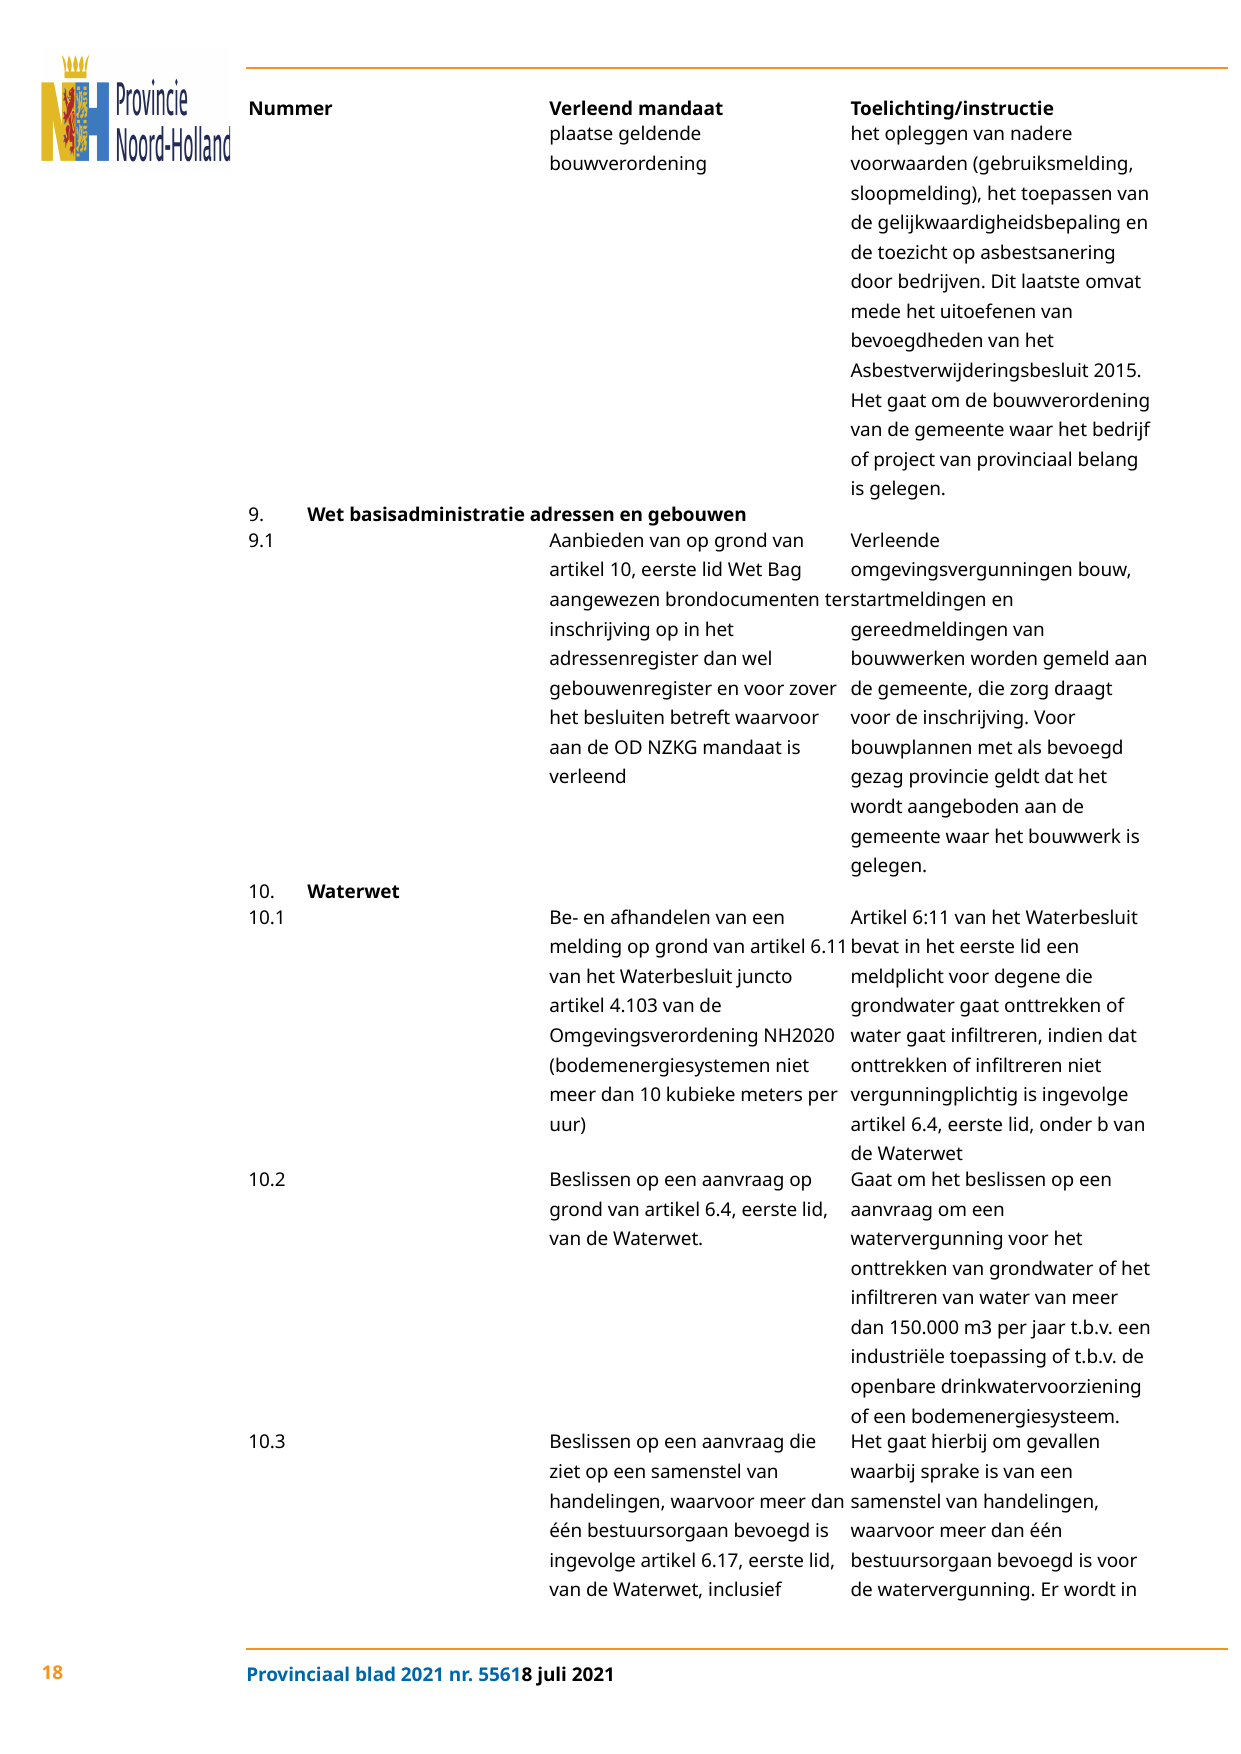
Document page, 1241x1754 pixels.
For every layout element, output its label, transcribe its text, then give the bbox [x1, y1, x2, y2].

table_cell Gaat om het beslissen op een aanvraag om een watervergunning voor het onttrekken van grondwater of het infiltreren van water van meer dan 150.000 m3 per jaar t.b.v. een industriële toepassing of t.b.v. de openbare drinkwatervoorziening of een bodemenergiesysteem. [850, 1166, 1152, 1429]
table_cell 10.2 [248, 1166, 549, 1429]
table_cell Waterwet [248, 878, 1152, 904]
table_header Toelichting/instructie [850, 95, 1152, 121]
table_cell Het gaat hierbij om gevallen waarbij sprake is van een samenstel van handelingen, waarvoor meer dan één bestuursorgaan bevoegd is voor de watervergunning. Er wordt in [850, 1429, 1152, 1602]
table_cell 9.1 [248, 527, 549, 878]
table_cell Wet basisadministratie adressen en gebouwen [248, 501, 1152, 527]
picture [41, 47, 231, 172]
table_cell Beslissen op een aanvraag op grond van artikel 6.4, eerste lid, van de Waterwet. [549, 1166, 850, 1429]
table_cell [248, 121, 549, 501]
table_header Nummer [248, 95, 549, 121]
table_cell Aanbieden van op grond van artikel 10, eerste lid Wet Bag aangewezen brondocumenten ter inschrijving op in het adressenregister dan wel gebouwenregister en voor zover het besluiten betreft waarvoor aan de OD NZKG mandaat is verleend [549, 527, 850, 878]
table_cell 10.1 [248, 904, 549, 1166]
table_cell Artikel 6:11 van het Waterbesluit bevat in het eerste lid een meldplicht voor degene die grondwater gaat onttrekken of water gaat infiltreren, indien dat onttrekken of infiltreren niet vergunningplichtig is ingevolge artikel 6.4, eerste lid, onder b van de Waterwet [850, 904, 1152, 1166]
table_cell Verleende omgevingsvergunningen bouw, startmeldingen en gereedmeldingen van bouwwerken worden gemeld aan de gemeente, die zorg draagt voor de inschrijving. Voor bouwplannen met als bevoegd gezag provincie geldt dat het wordt aangeboden aan de gemeente waar het bouwwerk is gelegen. [850, 527, 1152, 878]
table_cell plaatse geldende bouwverordening [549, 121, 850, 501]
table_cell 10.3 [248, 1429, 549, 1602]
table_cell Beslissen op een aanvraag die ziet op een samenstel van handelingen, waarvoor meer dan één bestuursorgaan bevoegd is ingevolge artikel 6.17, eerste lid, van de Waterwet, inclusief [549, 1429, 850, 1602]
table_cell het opleggen van nadere voorwaarden (gebruiksmelding, sloopmelding), het toepassen van de gelijkwaardigheidsbepaling en de toezicht op asbestsanering door bedrijven. Dit laatste omvat mede het uitoefenen van bevoegdheden van het Asbestverwijderingsbesluit 2015. Het gaat om de bouwverordening van de gemeente waar het bedrijf of project van provinciaal belang is gelegen. [850, 121, 1152, 501]
table_header Verleend mandaat [549, 95, 850, 121]
table_cell Be- en afhandelen van een melding op grond van artikel 6.11 van het Waterbesluit juncto artikel 4.103 van de Omgevingsverordening NH2020 (bodemenergiesystemen niet meer dan 10 kubieke meters per uur) [549, 904, 850, 1166]
